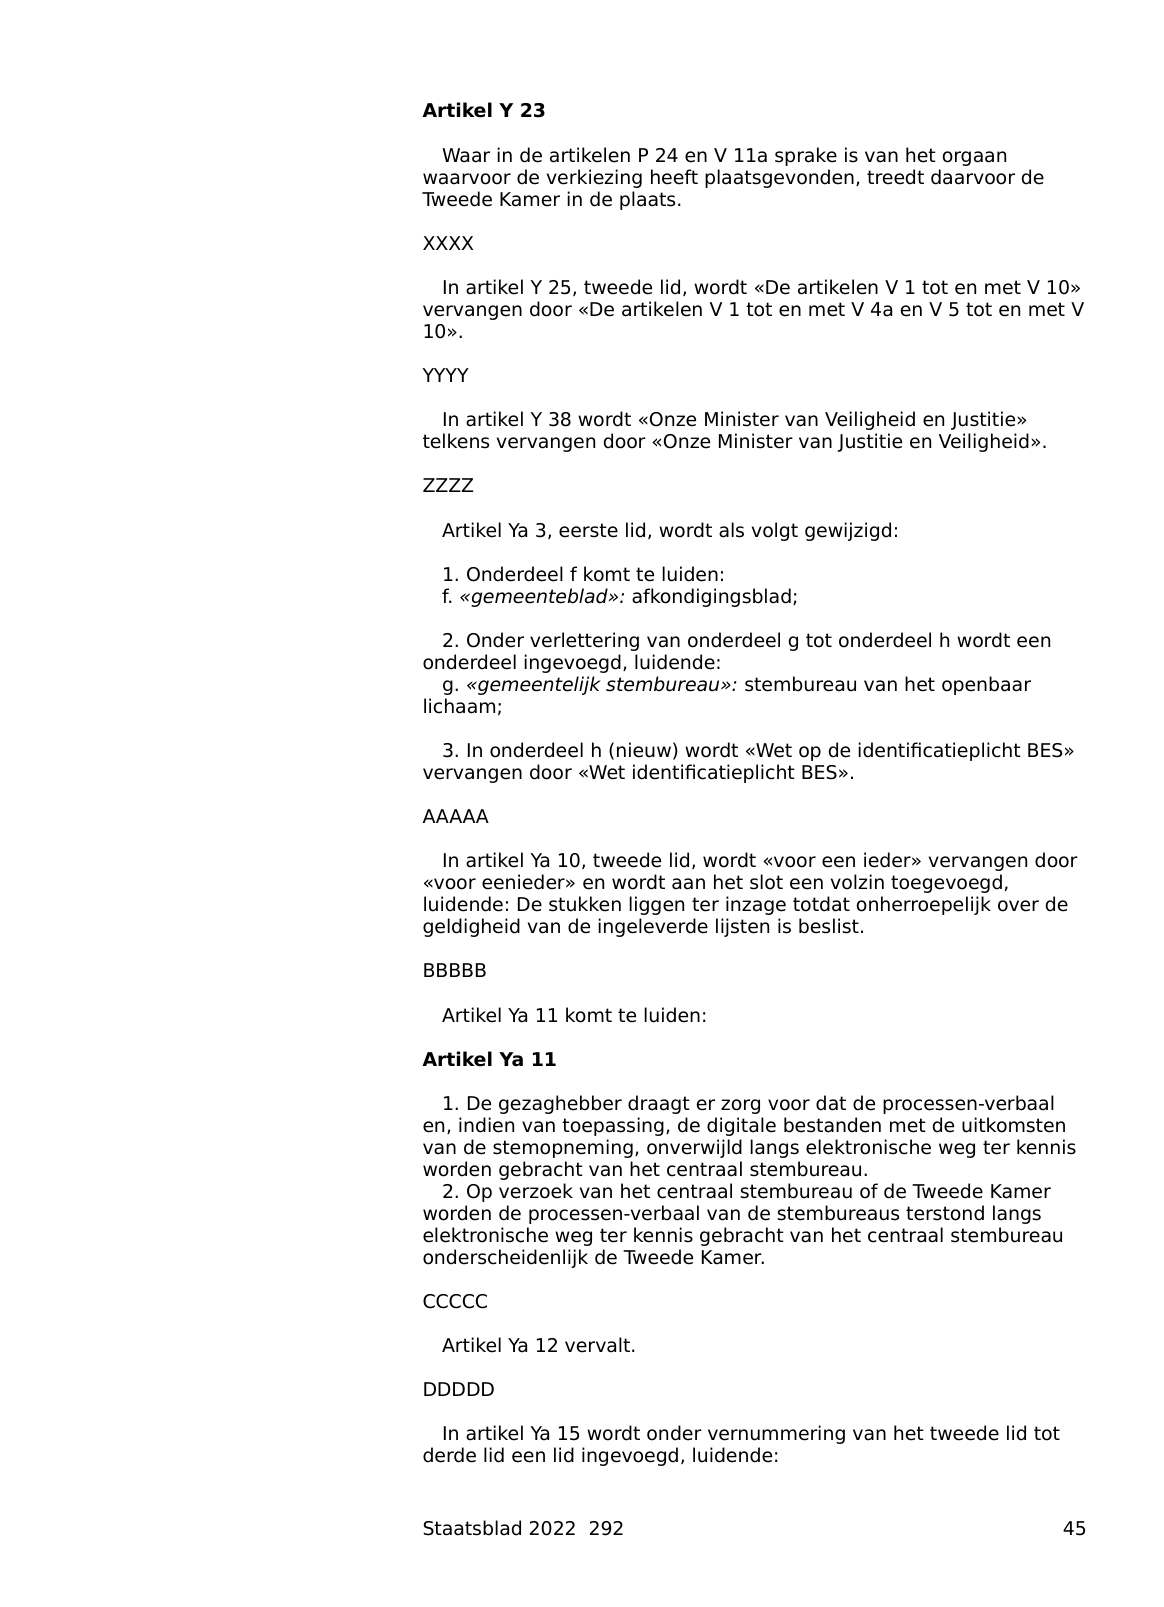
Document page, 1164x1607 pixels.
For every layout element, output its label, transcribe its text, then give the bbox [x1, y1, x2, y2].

text 1. Onderdeel f komt te luiden: [422, 564, 1087, 586]
text Artikel Ya 11 komt te luiden: [422, 1004, 1087, 1026]
text f. «gemeenteblad»: afkondigingsblad; [422, 586, 1087, 608]
text Waar in de artikelen P 24 en V 11a sprake is van het orgaan waarvoor de verkiezing heeft plaatsgevonden, treedt daarvoor de Tweede Kamer in de plaats. [422, 144, 1087, 211]
text XXXX [422, 233, 1087, 255]
text 2. Onder verlettering van onderdeel g tot onderdeel h wordt een onderdeel ingevoegd, luidende: [422, 630, 1087, 674]
text BBBBB [422, 960, 1087, 982]
text AAAAA [422, 806, 1087, 828]
text 3. In onderdeel h (nieuw) wordt «Wet op de identificatieplicht BES» vervangen door «Wet identificatieplicht BES». [422, 740, 1087, 784]
text In artikel Ya 15 wordt onder vernummering van het tweede lid tot derde lid een lid ingevoegd, luidende: [422, 1423, 1087, 1467]
subtitle Artikel Ya 11 [422, 1049, 1087, 1071]
text In artikel Y 38 wordt «Onze Minister van Veiligheid en Justitie» telkens vervangen door «Onze Minister van Justitie en Veiligheid». [422, 409, 1087, 453]
text In artikel Ya 10, tweede lid, wordt «voor een ieder» vervangen door «voor eenieder» en wordt aan het slot een volzin toegevoegd, luidende: De stukken liggen ter inzage totdat onherroepelijk over de geldigheid van de ingeleverde lijsten is beslist. [422, 850, 1087, 938]
text DDDDD [422, 1379, 1087, 1401]
text In artikel Y 25, tweede lid, wordt «De artikelen V 1 tot en met V 10» vervangen door «De artikelen V 1 tot en met V 4a en V 5 tot en met V 10». [422, 277, 1087, 343]
subtitle Artikel Y 23 [422, 100, 1087, 122]
text CCCCC [422, 1291, 1087, 1313]
text g. «gemeentelijk stembureau»: stembureau van het openbaar lichaam; [422, 674, 1087, 718]
text 2. Op verzoek van het centraal stembureau of de Tweede Kamer worden de processen-verbaal van de stembureaus terstond langs elektronische weg ter kennis gebracht van het centraal stembureau onderscheidenlijk de Tweede Kamer. [422, 1181, 1087, 1269]
text 1. De gezaghebber draagt er zorg voor dat de processen-verbaal en, indien van toepassing, de digitale bestanden met de uitkomsten van de stemopneming, onverwijld langs elektronische weg ter kennis worden gebracht van het centraal stembureau. [422, 1093, 1087, 1181]
text ZZZZ [422, 475, 1087, 497]
text Artikel Ya 3, eerste lid, wordt als volgt gewijzigd: [422, 519, 1087, 541]
text Artikel Ya 12 vervalt. [422, 1335, 1087, 1357]
text YYYY [422, 365, 1087, 387]
